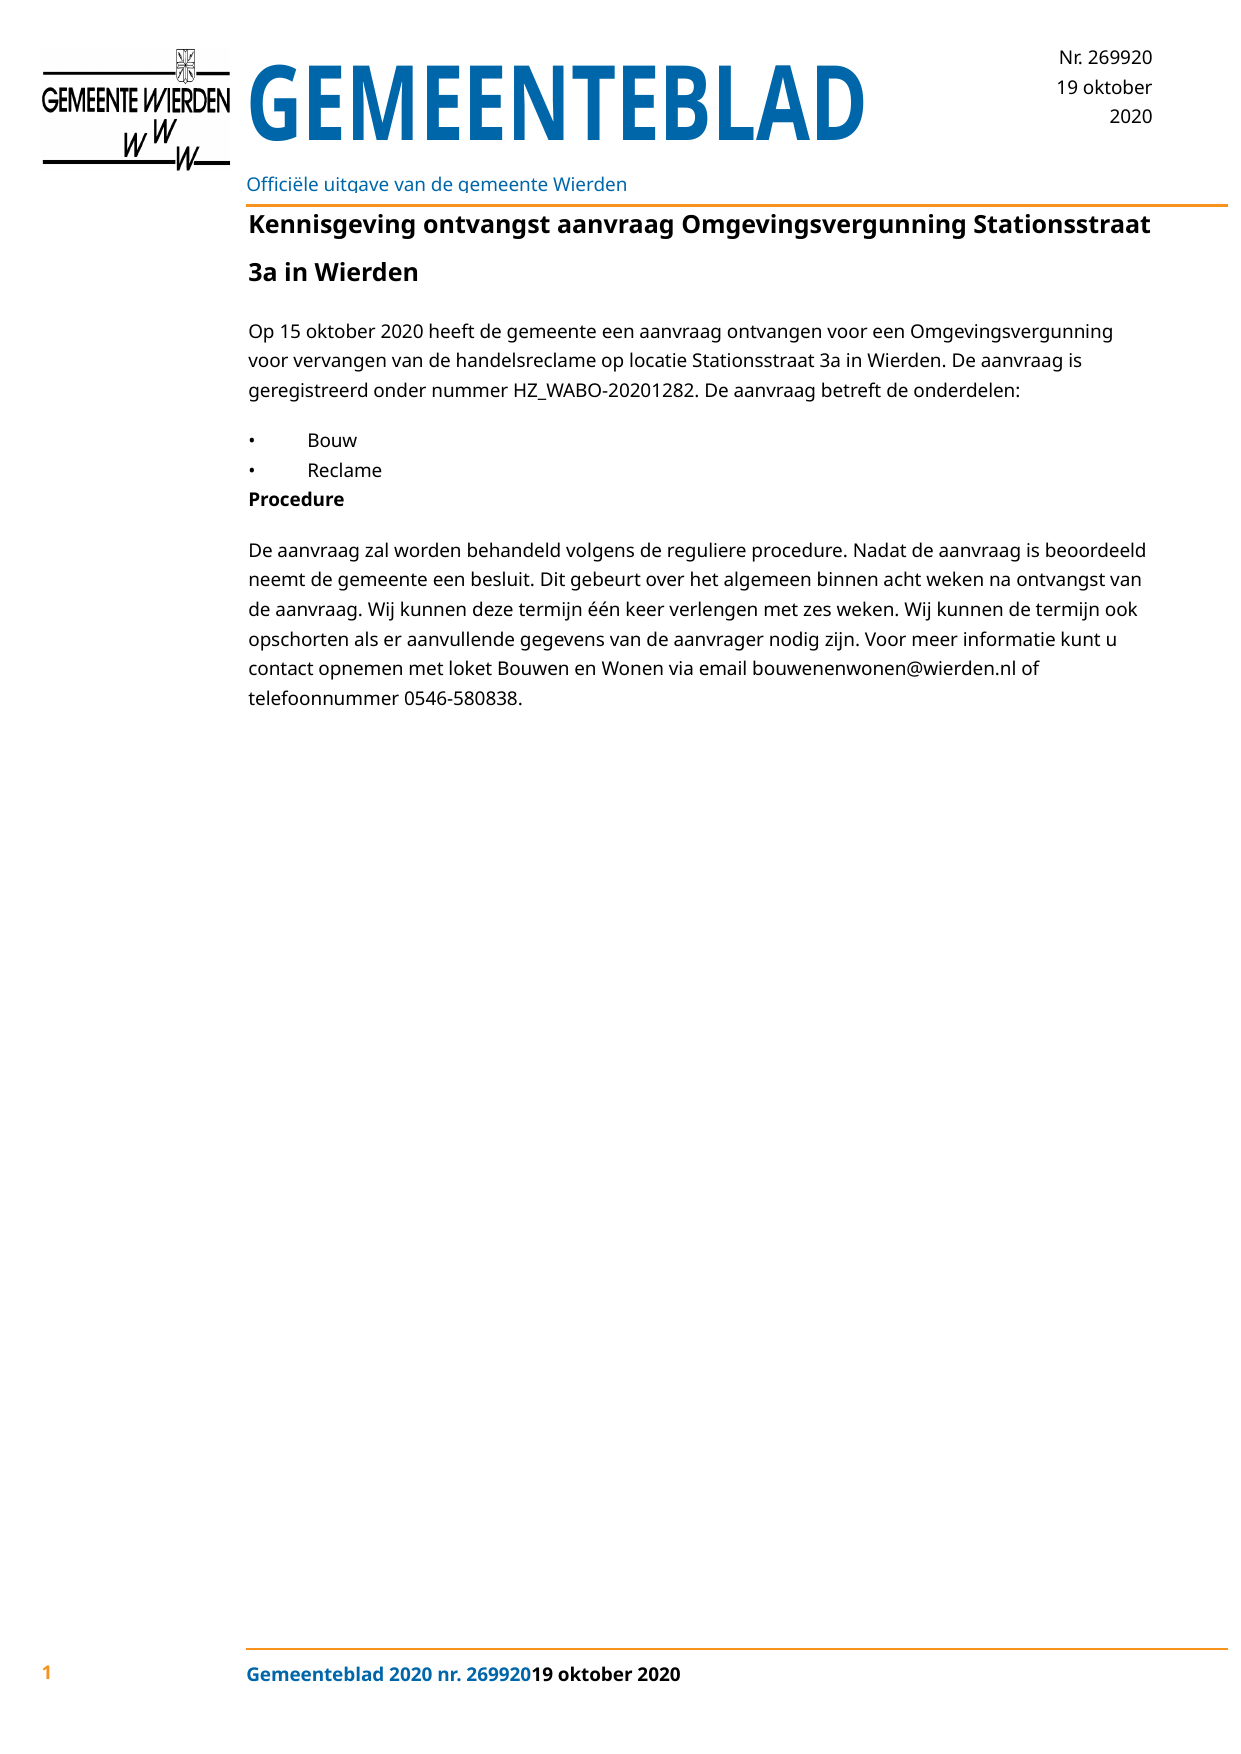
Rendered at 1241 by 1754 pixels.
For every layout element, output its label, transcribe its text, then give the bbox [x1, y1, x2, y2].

picture [41, 47, 231, 172]
text Kennisgeving ontvangst aanvraag Omgevingsvergunning Stationsstraat 3a in Wierden [248, 207, 1152, 288]
text Procedure [248, 487, 1152, 512]
list Bouw [248, 427, 1152, 453]
list Reclame [248, 457, 1152, 483]
text Op 15 oktober 2020 heeft de gemeente een aanvraag ontvangen voor een Omgevingsvergunning voor vervangen van de handelsreclame op locatie Stationsstraat 3a in Wierden. De aanvraag is geregistreerd onder nummer HZ_WABO-20201282. De aanvraag betreft de onderdelen: [248, 318, 1152, 403]
text De aanvraag zal worden behandeld volgens de reguliere procedure. Nadat de aanvraag is beoordeeld neemt de gemeente een besluit. Dit gebeurt over het algemeen binnen acht weken na ontvangst van de aanvraag. Wij kunnen deze termijn één keer verlengen met zes weken. Wij kunnen de termijn ook opschorten als er aanvullende gegevens van de aanvrager nodig zijn. Voor meer informatie kunt u contact opnemen met loket Bouwen en Wonen via email bouwenenwonen@wierden.nl of telefoonnummer 0546-580838. [248, 537, 1152, 711]
